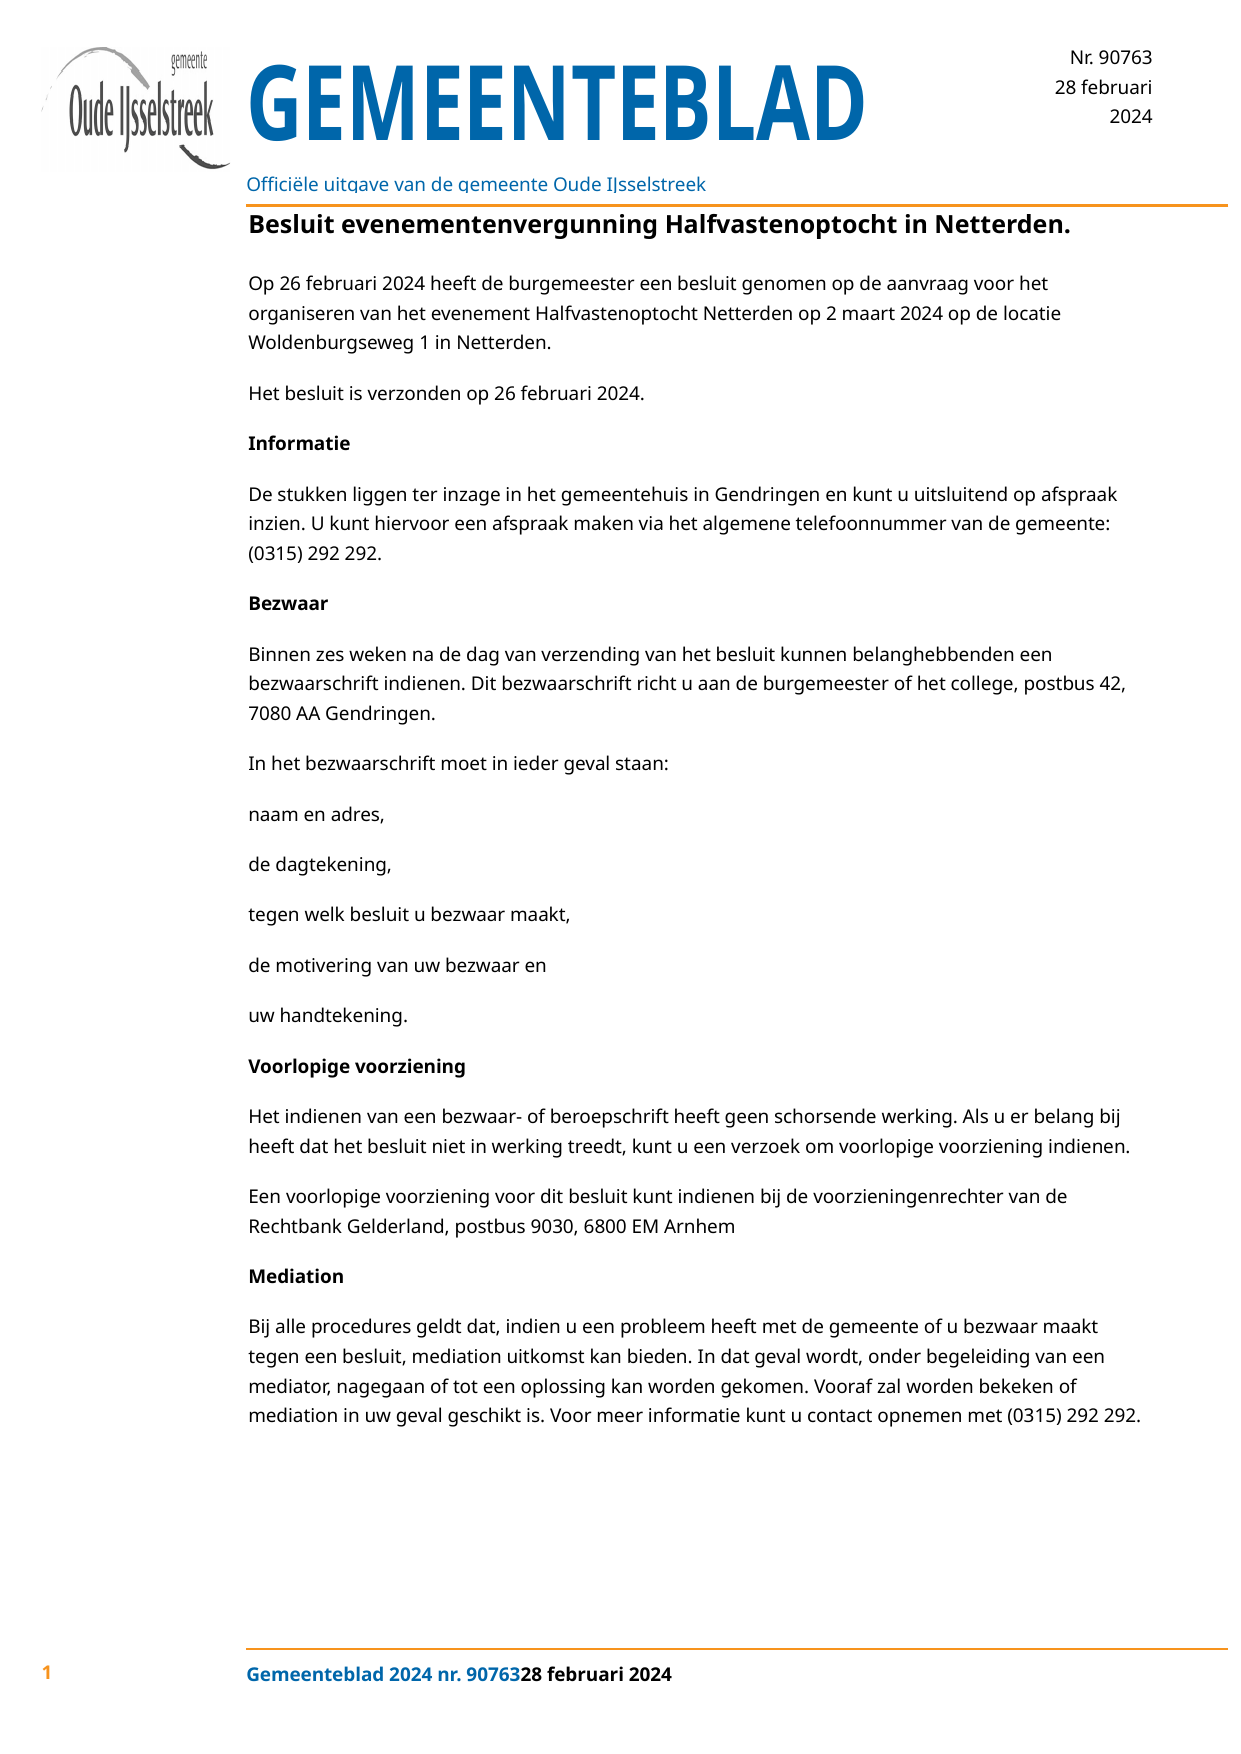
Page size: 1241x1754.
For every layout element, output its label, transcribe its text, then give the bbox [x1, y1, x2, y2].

text Bezwaar [248, 590, 1152, 616]
text Het besluit is verzonden op 26 februari 2024. [248, 380, 1152, 406]
text Het indienen van een bezwaar- of beroepschrift heeft geen schorsende werking. Als u er belang bij heeft dat het besluit niet in werking treedt, kunt u een verzoek om voorlopige voorziening indienen. [248, 1103, 1152, 1158]
text Bij alle procedures geldt dat, indien u een probleem heeft met de gemeente of u bezwaar maakt tegen een besluit, mediation uitkomst kan bieden. In dat geval wordt, onder begeleiding van een mediator, nagegaan of tot een oplossing kan worden gekomen. Vooraf zal worden bekeken of mediation in uw geval geschikt is. Voor meer informatie kunt u contact opnemen met (0315) 292 292. [248, 1314, 1152, 1428]
text Informatie [248, 430, 1152, 456]
text tegen welk besluit u bezwaar maakt, [248, 902, 1152, 927]
text Een voorlopige voorziening voor dit besluit kunt indienen bij de voorzieningenrechter van de Rechtbank Gelderland, postbus 9030, 6800 EM Arnhem [248, 1183, 1152, 1238]
text de motivering van uw bezwaar en [248, 952, 1152, 978]
text Mediation [248, 1263, 1152, 1289]
text De stukken liggen ter inzage in het gemeentehuis in Gendringen en kunt u uitsluitend op afspraak inzien. U kunt hiervoor een afspraak maken via het algemene telefoonnummer van de gemeente: (0315) 292 292. [248, 481, 1152, 566]
text Op 26 februari 2024 heeft de burgemeester een besluit genomen op de aanvraag voor het organiseren van het evenement Halfvastenoptocht Netterden op 2 maart 2024 op de locatie Woldenburgseweg 1 in Netterden. [248, 270, 1152, 355]
text Voorlopige voorziening [248, 1053, 1152, 1078]
text Binnen zes weken na de dag van verzending van het besluit kunnen belanghebbenden een bezwaarschrift indienen. Dit bezwaarschrift richt u aan de burgemeester of het college, postbus 42, 7080 AA Gendringen. [248, 641, 1152, 726]
picture [41, 47, 231, 172]
text uw handtekening. [248, 1002, 1152, 1028]
text de dagtekening, [248, 851, 1152, 877]
text naam en adres, [248, 801, 1152, 826]
text In het bezwaarschrift moet in ieder geval staan: [248, 750, 1152, 776]
text Besluit evenementenvergunning Halfvastenoptocht in Netterden. [248, 207, 1152, 241]
